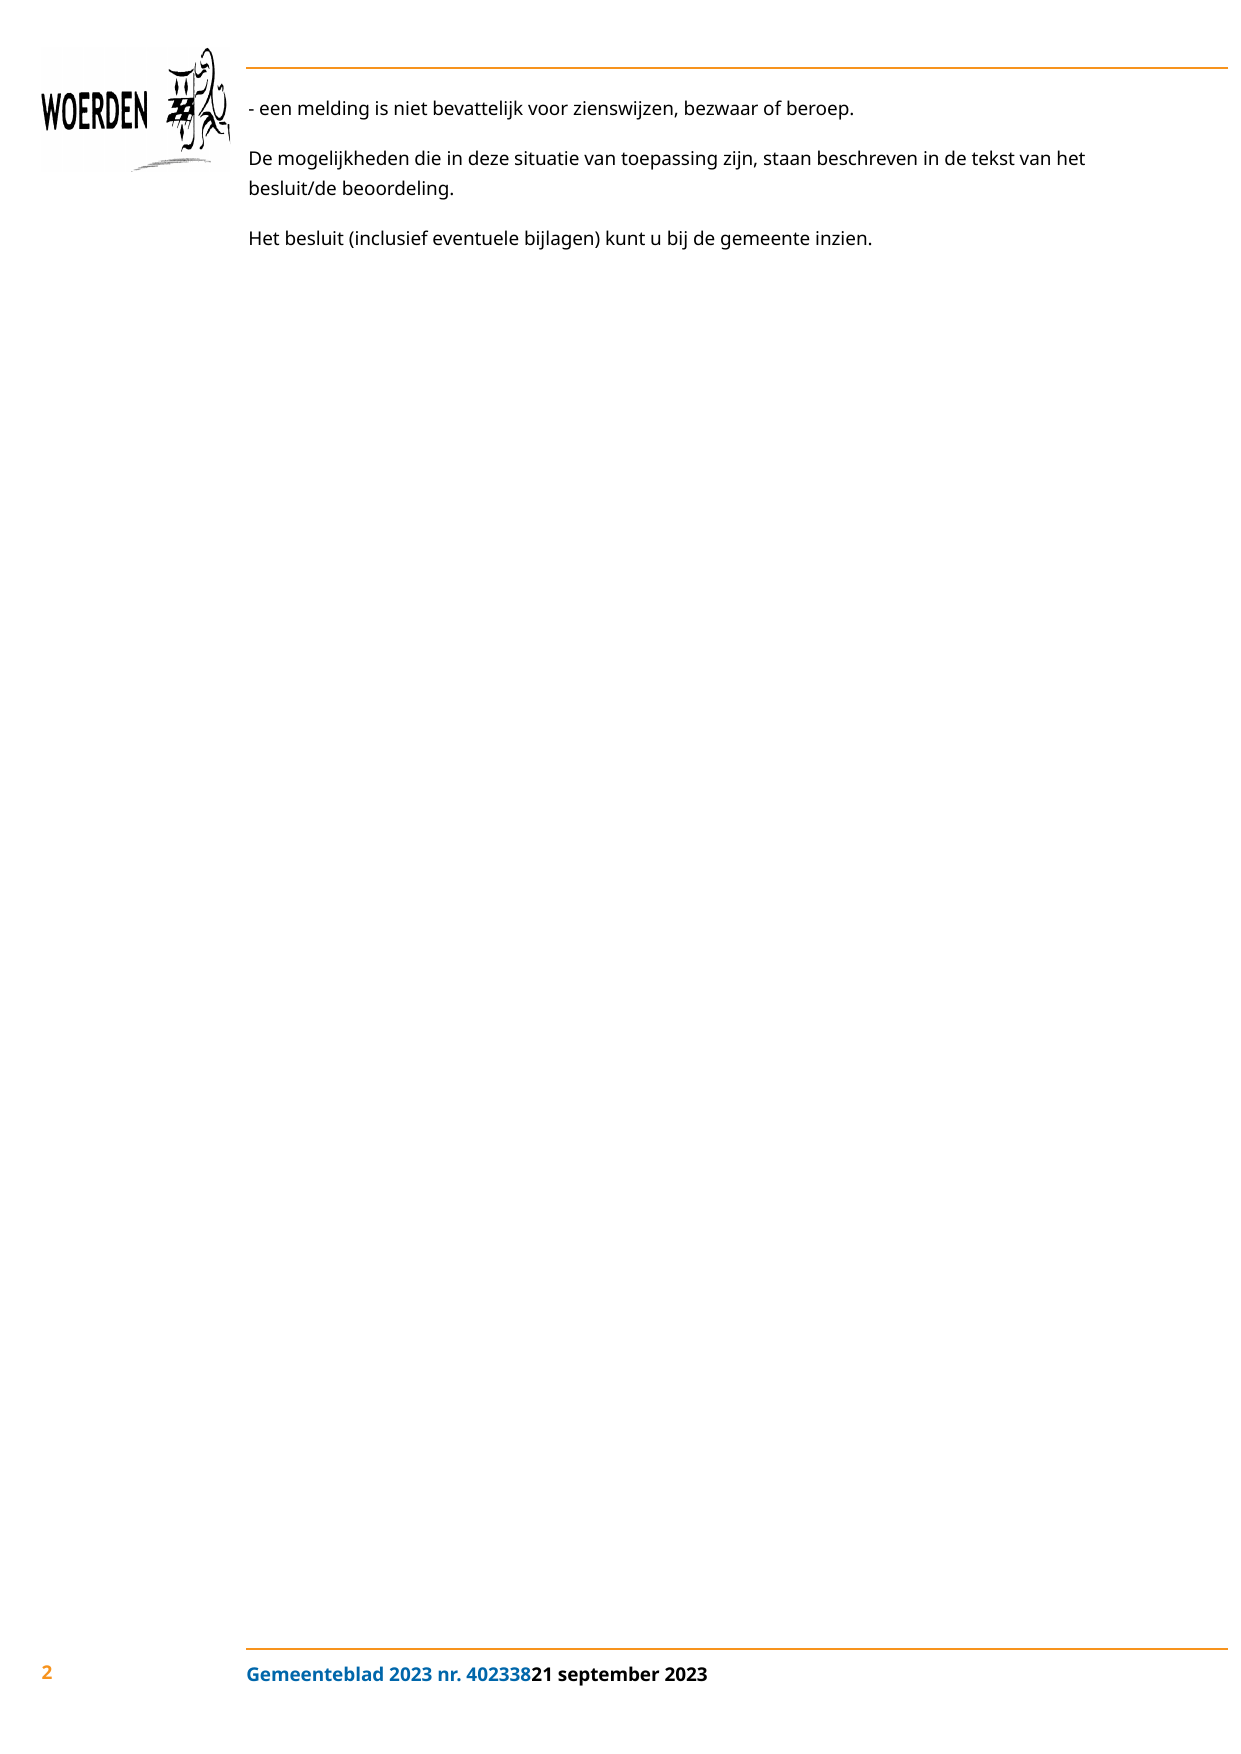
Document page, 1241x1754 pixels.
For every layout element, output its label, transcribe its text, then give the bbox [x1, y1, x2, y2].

picture [41, 47, 231, 172]
text - een melding is niet bevattelijk voor zienswijzen, bezwaar of beroep. [248, 95, 1152, 121]
text Het besluit (inclusief eventuele bijlagen) kunt u bij de gemeente inzien. [248, 225, 1152, 251]
text De mogelijkheden die in deze situatie van toepassing zijn, staan beschreven in de tekst van het besluit/de beoordeling. [248, 145, 1152, 201]
